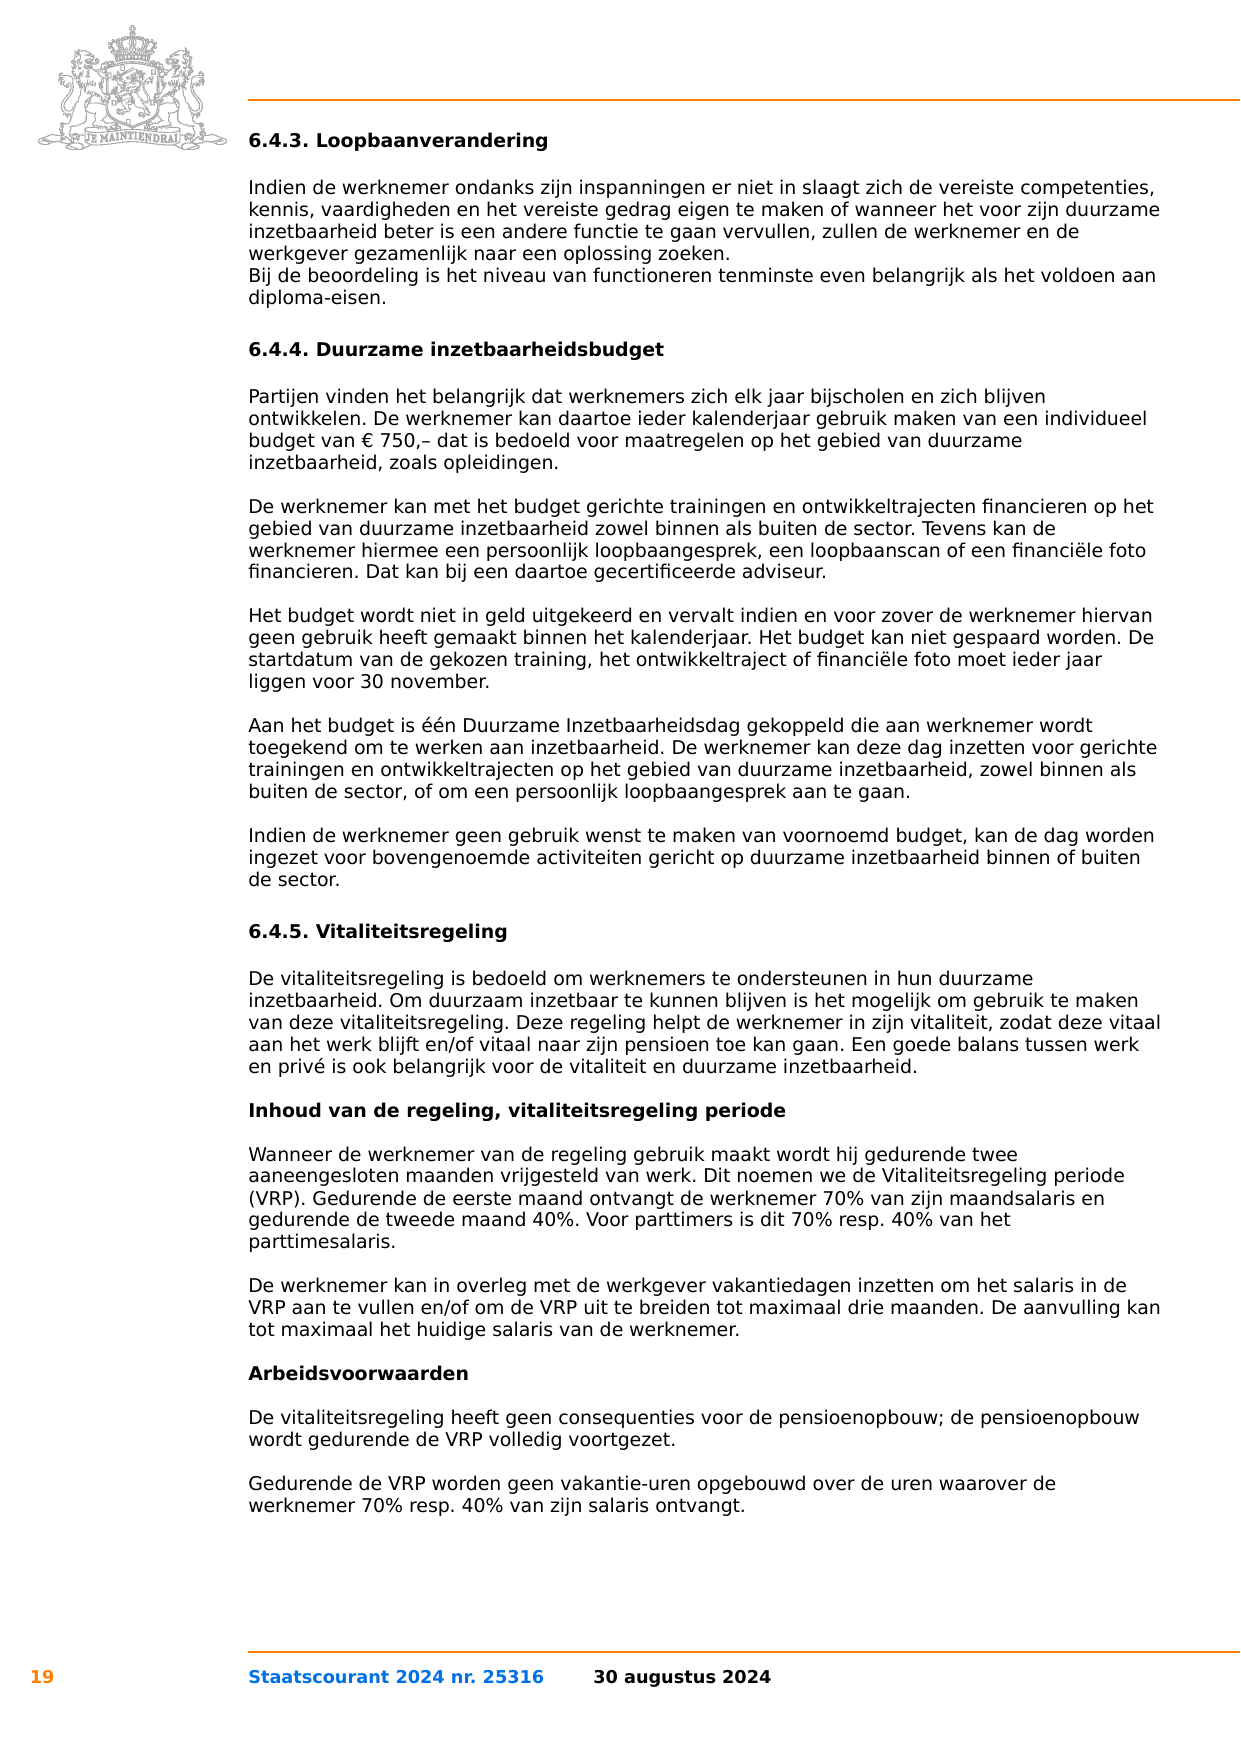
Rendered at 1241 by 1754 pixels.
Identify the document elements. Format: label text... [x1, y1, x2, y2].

text De werknemer kan met het budget gerichte trainingen en ontwikkeltrajecten financieren op het gebied van duurzame inzetbaarheid zowel binnen als buiten de sector. Tevens kan de werknemer hiermee een persoonlijk loopbaangesprek, een loopbaanscan of een financiële foto financieren. Dat kan bij een daartoe gecertificeerde adviseur. [248, 496, 1163, 583]
text Indien de werknemer geen gebruik wenst te maken van voornoemd budget, kan de dag worden ingezet voor bovengenoemde activiteiten gericht op duurzame inzetbaarheid binnen of buiten de sector. [248, 825, 1163, 891]
text Bij de beoordeling is het niveau van functioneren tenminste even belangrijk als het voldoen aan diploma-eisen. [248, 265, 1163, 309]
text Aan het budget is één Duurzame Inzetbaarheidsdag gekoppeld die aan werknemer wordt toegekend om te werken aan inzetbaarheid. De werknemer kan deze dag inzetten voor gerichte trainingen en ontwikkeltrajecten op het gebied van duurzame inzetbaarheid, zowel binnen als buiten de sector, of om een persoonlijk loopbaangesprek aan te gaan. [248, 715, 1163, 803]
subtitle 6.4.5. Vitaliteitsregeling [248, 921, 1163, 943]
text Partijen vinden het belangrijk dat werknemers zich elk jaar bijscholen en zich blijven ontwikkelen. De werknemer kan daartoe ieder kalenderjaar gebruik maken van een individueel budget van € 750,– dat is bedoeld voor maatregelen op het gebied van duurzame inzetbaarheid, zoals opleidingen. [248, 386, 1163, 474]
text Indien de werknemer ondanks zijn inspanningen er niet in slaagt zich de vereiste competenties, kennis, vaardigheden en het vereiste gedrag eigen te maken of wanneer het voor zijn duurzame inzetbaarheid beter is een andere functie te gaan vervullen, zullen de werknemer en de werkgever gezamenlijk naar een oplossing zoeken. [248, 177, 1163, 265]
text De werknemer kan in overleg met de werkgever vakantiedagen inzetten om het salaris in de VRP aan te vullen en/of om de VRP uit te breiden tot maximaal drie maanden. De aanvulling kan tot maximaal het huidige salaris van de werknemer. [248, 1275, 1163, 1341]
text Het budget wordt niet in geld uitgekeerd en vervalt indien en voor zover de werknemer hiervan geen gebruik heeft gemaakt binnen het kalenderjaar. Het budget kan niet gespaard worden. De startdatum van de gekozen training, het ontwikkeltraject of financiële foto moet ieder jaar liggen voor 30 november. [248, 605, 1163, 693]
subtitle Inhoud van de regeling, vitaliteitsregeling periode [248, 1099, 1163, 1122]
subtitle 6.4.4. Duurzame inzetbaarheidsbudget [248, 339, 1163, 361]
subtitle 6.4.3. Loopbaanverandering [248, 130, 1163, 152]
text Wanneer de werknemer van de regeling gebruik maakt wordt hij gedurende twee aaneengesloten maanden vrijgesteld van werk. Dit noemen we de Vitaliteitsregeling periode (VRP). Gedurende de eerste maand ontvangt de werknemer 70% van zijn maandsalaris en gedurende de tweede maand 40%. Voor parttimers is dit 70% resp. 40% van het parttimesalaris. [248, 1143, 1163, 1253]
picture [38, 25, 227, 150]
subtitle Arbeidsvoorwaarden [248, 1363, 1163, 1385]
text De vitaliteitsregeling heeft geen consequenties voor de pensioenopbouw; de pensioenopbouw wordt gedurende de VRP volledig voortgezet. [248, 1407, 1163, 1451]
text De vitaliteitsregeling is bedoeld om werknemers te ondersteunen in hun duurzame inzetbaarheid. Om duurzaam inzetbaar te kunnen blijven is het mogelijk om gebruik te maken van deze vitaliteitsregeling. Deze regeling helpt de werknemer in zijn vitaliteit, zodat deze vitaal aan het werk blijft en/of vitaal naar zijn pensioen toe kan gaan. Een goede balans tussen werk en privé is ook belangrijk voor de vitaliteit en duurzame inzetbaarheid. [248, 968, 1163, 1078]
text Gedurende de VRP worden geen vakantie-uren opgebouwd over de uren waarover de werknemer 70% resp. 40% van zijn salaris ontvangt. [248, 1473, 1163, 1517]
